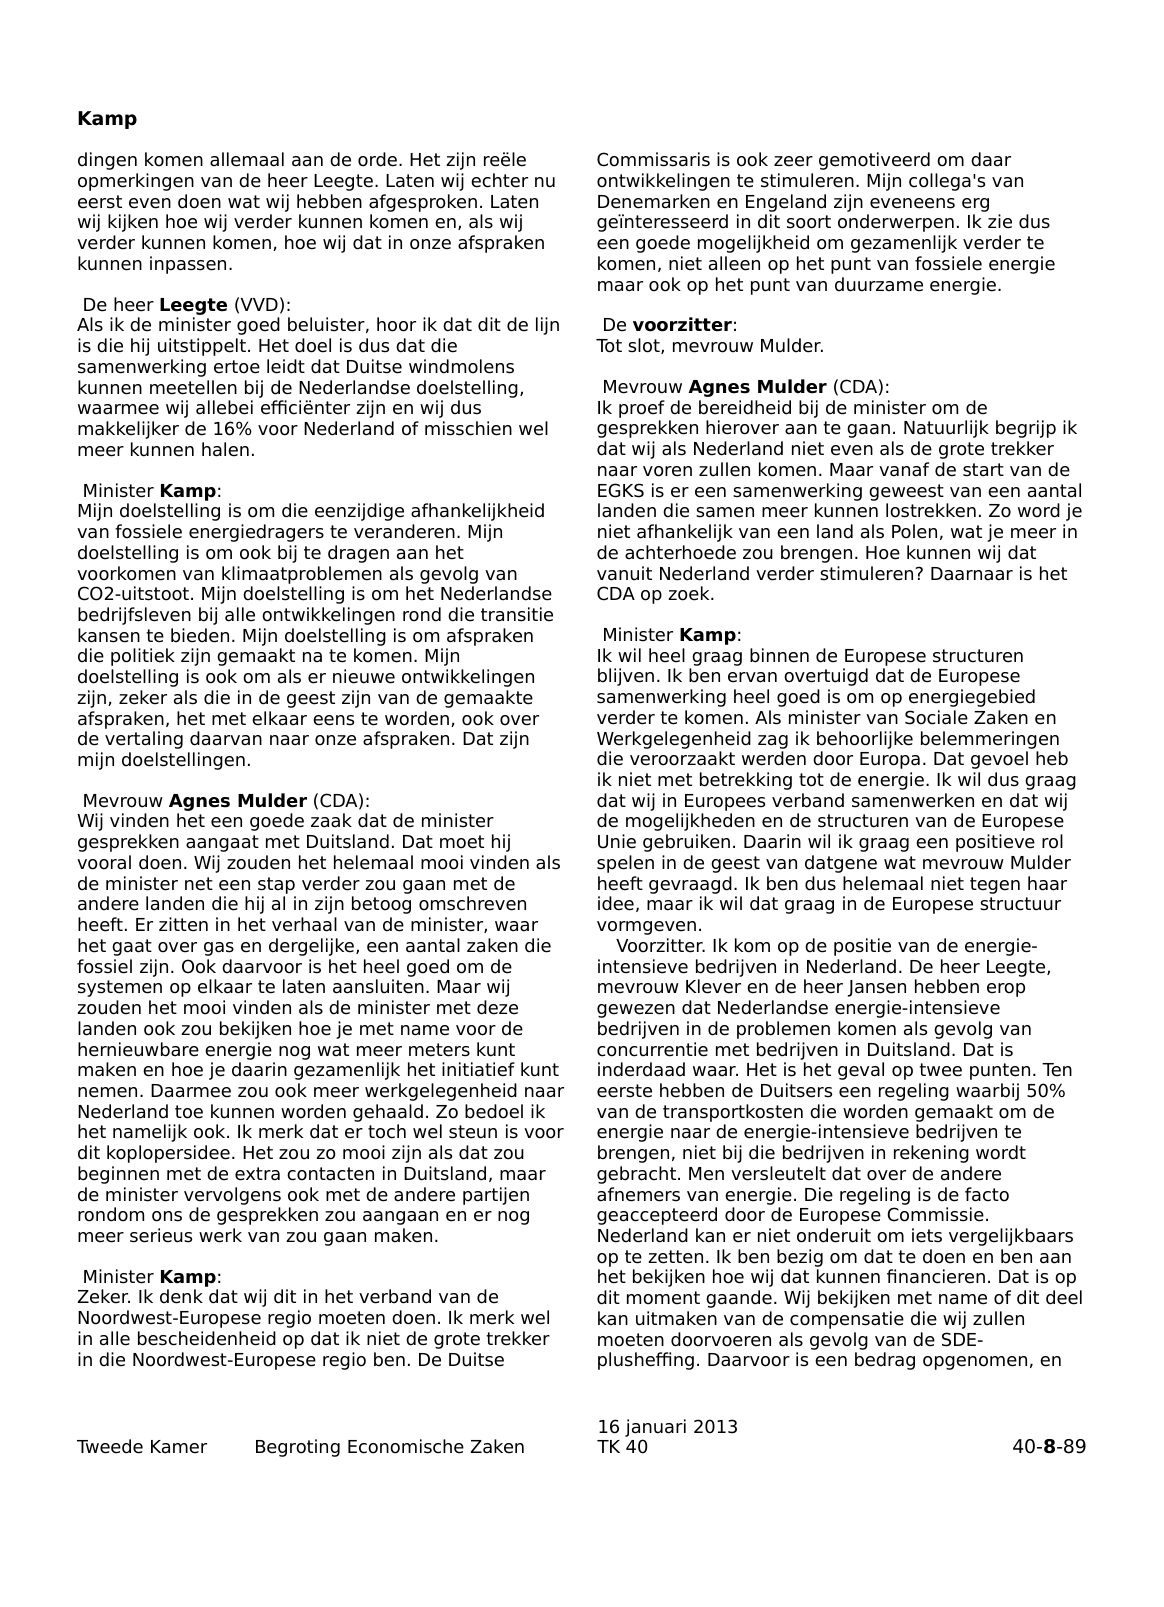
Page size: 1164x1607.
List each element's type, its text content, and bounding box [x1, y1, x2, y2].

text Mevrouw Agnes Mulder (CDA): [77, 791, 567, 811]
text Als ik de minister goed beluister, hoor ik dat dit de lijn is die hij uitstippelt. Het doel is dus dat die samenwerking ertoe leidt dat Duitse windmolens kunnen meetellen bij de Nederlandse doelstelling, waarmee wij allebei efficiënter zijn en wij dus makkelijker de 16% voor Nederland of misschien wel meer kunnen halen. [77, 315, 567, 460]
text Ik wil heel graag binnen de Europese structuren blijven. Ik ben ervan overtuigd dat de Europese samenwerking heel goed is om op energiegebied verder te komen. Als minister van Sociale Zaken en Werkgelegenheid zag ik behoorlijke belemmeringen die veroorzaakt werden door Europa. Dat gevoel heb ik niet met betrekking tot de energie. Ik wil dus graag dat wij in Europees verband samenwerken en dat wij de mogelijkheden en de structuren van de Europese Unie gebruiken. Daarin wil ik graag een positieve rol spelen in de geest van datgene wat mevrouw Mulder heeft gevraagd. Ik ben dus helemaal niet tegen haar idee, maar ik wil dat graag in de Europese structuur vormgeven. [596, 646, 1087, 936]
text Mevrouw Agnes Mulder (CDA): [596, 377, 1087, 397]
text Zeker. Ik denk dat wij dit in het verband van de Noordwest-Europese regio moeten doen. Ik merk wel in alle bescheidenheid op dat ik niet de grote trekker in die Noordwest-Europese regio ben. De Duitse [77, 1287, 567, 1370]
text Minister Kamp: [596, 625, 1087, 646]
text De heer Leegte (VVD): [77, 294, 567, 315]
text Minister Kamp: [77, 1267, 567, 1287]
text Wij vinden het een goede zaak dat de minister gesprekken aangaat met Duitsland. Dat moet hij vooral doen. Wij zouden het helemaal mooi vinden als de minister net een stap verder zou gaan met de andere landen die hij al in zijn betoog omschreven heeft. Er zitten in het verhaal van de minister, waar het gaat over gas en dergelijke, een aantal zaken die fossiel zijn. Ook daarvoor is het heel goed om de systemen op elkaar te laten aansluiten. Maar wij zouden het mooi vinden als de minister met deze landen ook zou bekijken hoe je met name voor de hernieuwbare energie nog wat meer meters kunt maken en hoe je daarin gezamenlijk het initiatief kunt nemen. Daarmee zou ook meer werkgelegenheid naar Nederland toe kunnen worden gehaald. Zo bedoel ik het namelijk ook. Ik merk dat er toch wel steun is voor dit koplopersidee. Het zou zo mooi zijn als dat zou beginnen met de extra contacten in Duitsland, maar de minister vervolgens ook met de andere partijen rondom ons de gesprekken zou aangaan en er nog meer serieus werk van zou gaan maken. [77, 811, 567, 1247]
text Ik proef de bereidheid bij de minister om de gesprekken hierover aan te gaan. Natuurlijk begrijp ik dat wij als Nederland niet even als de grote trekker naar voren zullen komen. Maar vanaf de start van de EGKS is er een samenwerking geweest van een aantal landen die samen meer kunnen lostrekken. Zo word je niet afhankelijk van een land als Polen, wat je meer in de achterhoede zou brengen. Hoe kunnen wij dat vanuit Nederland verder stimuleren? Daarnaar is het CDA op zoek. [596, 397, 1087, 605]
text Minister Kamp: [77, 480, 567, 501]
text dingen komen allemaal aan de orde. Het zijn reële opmerkingen van de heer Leegte. Laten wij echter nu eerst even doen wat wij hebben afgesproken. Laten wij kijken hoe wij verder kunnen komen en, als wij verder kunnen komen, hoe wij dat in onze afspraken kunnen inpassen. [77, 150, 567, 274]
text De voorzitter: [596, 315, 1087, 336]
text Commissaris is ook zeer gemotiveerd om daar ontwikkelingen te stimuleren. Mijn collega's van Denemarken en Engeland zijn eveneens erg geïnteresseerd in dit soort onderwerpen. Ik zie dus een goede mogelijkheid om gezamenlijk verder te komen, niet alleen op het punt van fossiele energie maar ook op het punt van duurzame energie. [596, 150, 1087, 295]
text Voorzitter. Ik kom op de positie van de energie-intensieve bedrijven in Nederland. De heer Leegte, mevrouw Klever en de heer Jansen hebben erop gewezen dat Nederlandse energie-intensieve bedrijven in de problemen komen als gevolg van concurrentie met bedrijven in Duitsland. Dat is inderdaad waar. Het is het geval op twee punten. Ten eerste hebben de Duitsers een regeling waarbij 50% van de transportkosten die worden gemaakt om de energie naar de energie-intensieve bedrijven te brengen, niet bij die bedrijven in rekening wordt gebracht. Men versleutelt dat over de andere afnemers van energie. Die regeling is de facto geaccepteerd door de Europese Commissie. Nederland kan er niet onderuit om iets vergelijkbaars op te zetten. Ik ben bezig om dat te doen en ben aan het bekijken hoe wij dat kunnen financieren. Dat is op dit moment gaande. Wij bekijken met name of dit deel kan uitmaken van de compensatie die wij zullen moeten doorvoeren als gevolg van de SDE-plusheffing. Daarvoor is een bedrag opgenomen, en [596, 936, 1087, 1371]
text Mijn doelstelling is om die eenzijdige afhankelijkheid van fossiele energiedragers te veranderen. Mijn doelstelling is om ook bij te dragen aan het voorkomen van klimaatproblemen als gevolg van CO2-uitstoot. Mijn doelstelling is om het Nederlandse bedrijfsleven bij alle ontwikkelingen rond die transitie kansen te bieden. Mijn doelstelling is om afspraken die politiek zijn gemaakt na te komen. Mijn doelstelling is ook om als er nieuwe ontwikkelingen zijn, zeker als die in de geest zijn van de gemaakte afspraken, het met elkaar eens te worden, ook over de vertaling daarvan naar onze afspraken. Dat zijn mijn doelstellingen. [77, 501, 567, 771]
text Tot slot, mevrouw Mulder. [596, 336, 1087, 357]
